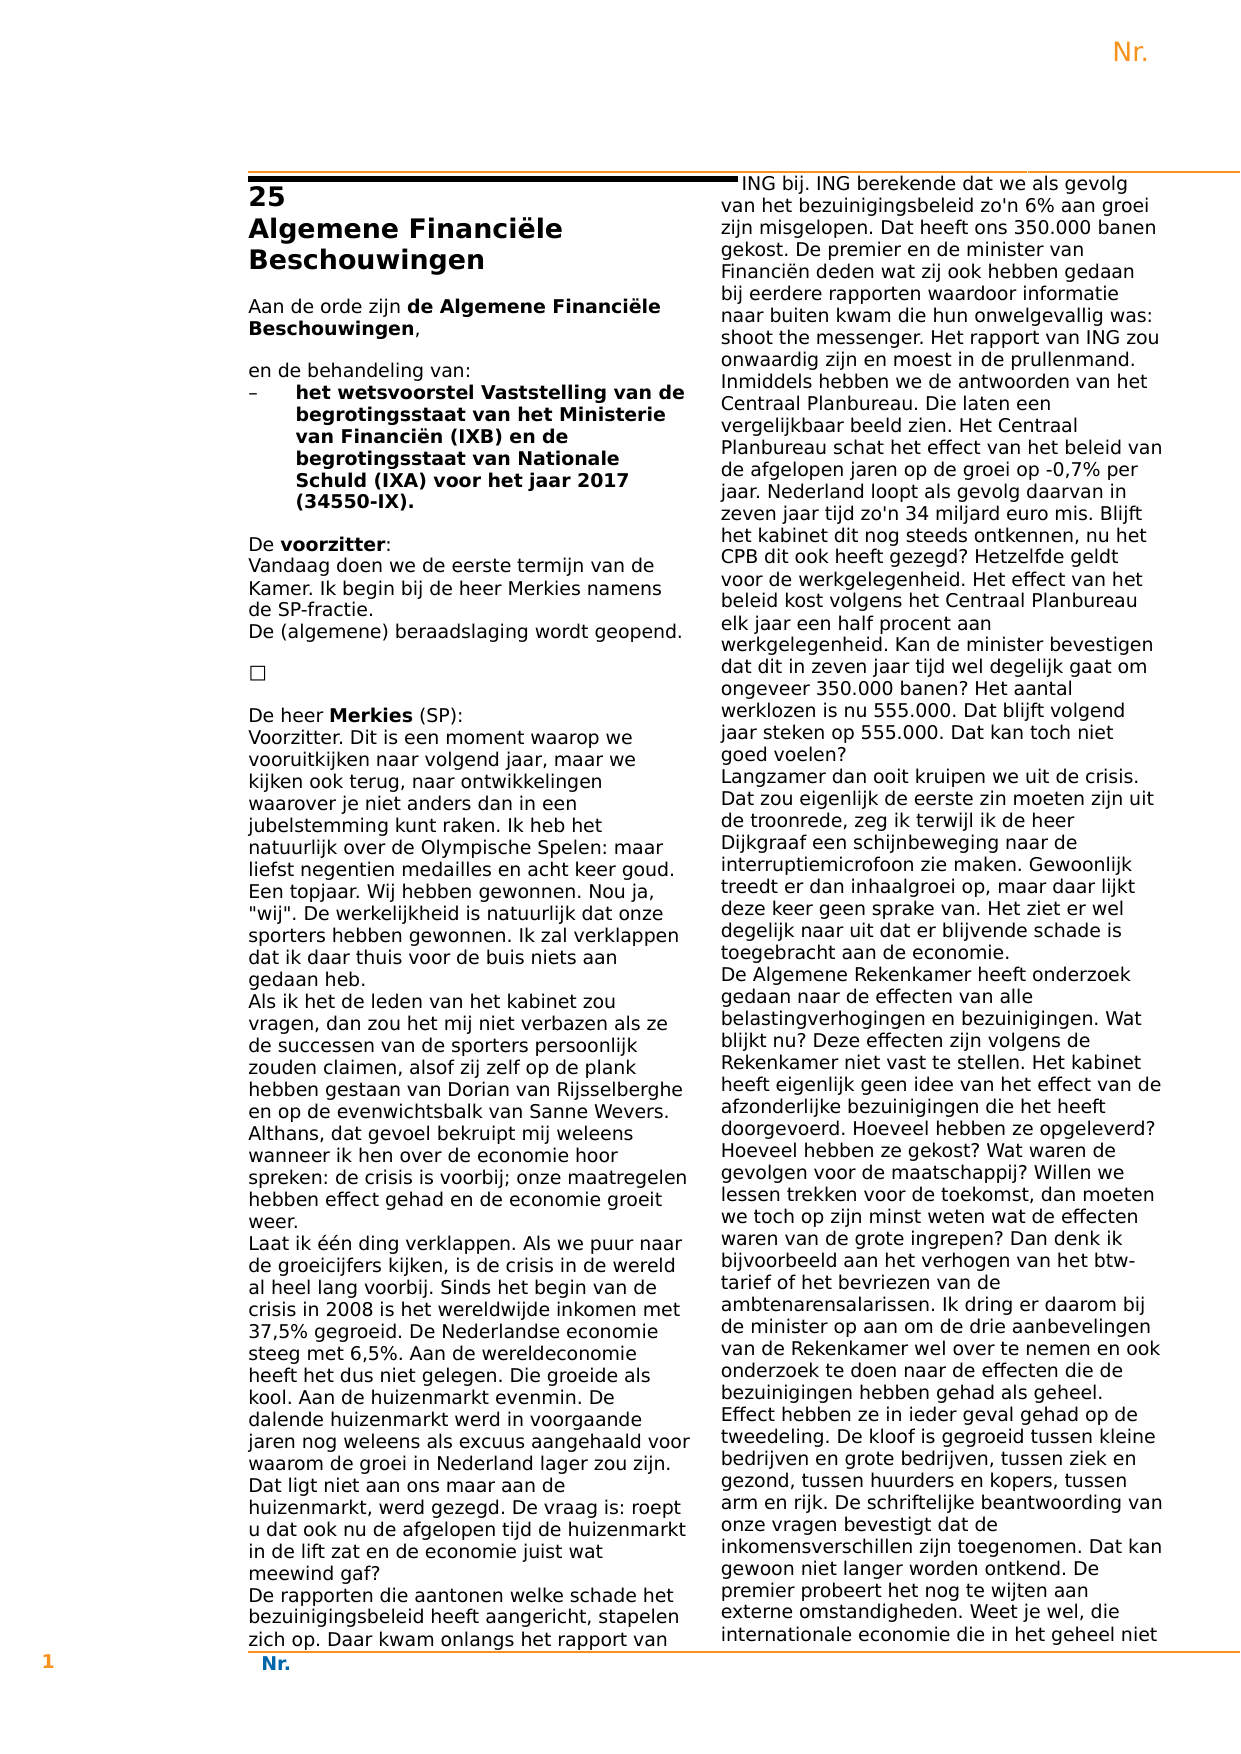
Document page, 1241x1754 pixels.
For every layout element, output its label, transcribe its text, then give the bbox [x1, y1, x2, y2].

text ING bij. ING berekende dat we als gevolg van het bezuinigingsbeleid zo'n 6% aan groei zijn misgelopen. Dat heeft ons 350.000 banen gekost. De premier en de minister van Financiën deden wat zij ook hebben gedaan bij eerdere rapporten waardoor informatie naar buiten kwam die hun onwelgevallig was: shoot the messenger. Het rapport van ING zou onwaardig zijn en moest in de prullenmand. [721, 173, 1163, 371]
text De heer Merkies (SP): [248, 705, 691, 727]
text Effect hebben ze in ieder geval gehad op de tweedeling. De kloof is gegroeid tussen kleine bedrijven en grote bedrijven, tussen ziek en gezond, tussen huurders en kopers, tussen arm en rijk. De schriftelijke beantwoording van onze vragen bevestigt dat de inkomensverschillen zijn toegenomen. Dat kan gewoon niet langer worden ontkend. De premier probeert het nog te wijten aan externe omstandigheden. Weet je wel, die internationale economie die in het geheel niet [721, 1404, 1163, 1645]
text Langzamer dan ooit kruipen we uit de crisis. Dat zou eigenlijk de eerste zin moeten zijn uit de troonrede, zeg ik terwijl ik de heer Dijkgraaf een schijnbeweging naar de interruptiemicrofoon zie maken. Gewoonlijk treedt er dan inhaalgroei op, maar daar lijkt deze keer geen sprake van. Het ziet er wel degelijk naar uit dat er blijvende schade is toegebracht aan de economie. [721, 766, 1163, 964]
text ⬜ [248, 663, 691, 685]
text De voorzitter: [248, 533, 691, 555]
text Aan de orde zijn de Algemene Financiële Beschouwingen, [248, 296, 691, 339]
text Laat ik één ding verklappen. Als we puur naar de groeicijfers kijken, is de crisis in de wereld al heel lang voorbij. Sinds het begin van de crisis in 2008 is het wereldwijde inkomen met 37,5% gegroeid. De Nederlandse economie steeg met 6,5%. Aan de wereldeconomie heeft het dus niet gelegen. Die groeide als kool. Aan de huizenmarkt evenmin. De dalende huizenmarkt werd in voorgaande jaren nog weleens als excuus aangehaald voor waarom de groei in Nederland lager zou zijn. Dat ligt niet aan ons maar aan de huizenmarkt, werd gezegd. De vraag is: roept u dat ook nu de afgelopen tijd de huizenmarkt in de lift zat en de economie juist wat meewind gaf? [248, 1233, 691, 1584]
text Inmiddels hebben we de antwoorden van het Centraal Planbureau. Die laten een vergelijkbaar beeld zien. Het Centraal Planbureau schat het effect van het beleid van de afgelopen jaren op de groei op -0,7% per jaar. Nederland loopt als gevolg daarvan in zeven jaar tijd zo'n 34 miljard euro mis. Blijft het kabinet dit nog steeds ontkennen, nu het CPB dit ook heeft gezegd? Hetzelfde geldt voor de werkgelegenheid. Het effect van het beleid kost volgens het Centraal Planbureau elk jaar een half procent aan werkgelegenheid. Kan de minister bevestigen dat dit in zeven jaar tijd wel degelijk gaat om ongeveer 350.000 banen? Het aantal werklozen is nu 555.000. Dat blijft volgend jaar steken op 555.000. Dat kan toch niet goed voelen? [721, 371, 1163, 766]
text Als ik het de leden van het kabinet zou vragen, dan zou het mij niet verbazen als ze de successen van de sporters persoonlijk zouden claimen, alsof zij zelf op de plank hebben gestaan van Dorian van Rijsselberghe en op de evenwichtsbalk van Sanne Wevers. Althans, dat gevoel bekruipt mij weleens wanneer ik hen over de economie hoor spreken: de crisis is voorbij; onze maatregelen hebben effect gehad en de economie groeit weer. [248, 991, 691, 1233]
title 25 Algemene Financiële Beschouwingen [248, 182, 691, 276]
text en de behandeling van: [248, 359, 691, 382]
text Voorzitter. Dit is een moment waarop we vooruitkijken naar volgend jaar, maar we kijken ook terug, naar ontwikkelingen waarover je niet anders dan in een jubelstemming kunt raken. Ik heb het natuurlijk over de Olympische Spelen: maar liefst negentien medailles en acht keer goud. Een topjaar. Wij hebben gewonnen. Nou ja, "wij". De werkelijkheid is natuurlijk dat onze sporters hebben gewonnen. Ik zal verklappen dat ik daar thuis voor de buis niets aan gedaan heb. [248, 727, 691, 991]
text Vandaag doen we de eerste termijn van de Kamer. Ik begin bij de heer Merkies namens de SP-fractie. [248, 555, 691, 621]
list het wetsvoorstel Vaststelling van de begrotingsstaat van het Ministerie van Financiën (IXB) en de begrotingsstaat van Nationale Schuld (IXA) voor het jaar 2017 (34550-IX). [248, 382, 691, 513]
text De rapporten die aantonen welke schade het bezuinigingsbeleid heeft aangericht, stapelen zich op. Daar kwam onlangs het rapport van [248, 1584, 691, 1650]
text De Algemene Rekenkamer heeft onderzoek gedaan naar de effecten van alle belastingverhogingen en bezuinigingen. Wat blijkt nu? Deze effecten zijn volgens de Rekenkamer niet vast te stellen. Het kabinet heeft eigenlijk geen idee van het effect van de afzonderlijke bezuinigingen die het heeft doorgevoerd. Hoeveel hebben ze opgeleverd? Hoeveel hebben ze gekost? Wat waren de gevolgen voor de maatschappij? Willen we lessen trekken voor de toekomst, dan moeten we toch op zijn minst weten wat de effecten waren van de grote ingrepen? Dan denk ik bijvoorbeeld aan het verhogen van het btw-tarief of het bevriezen van de ambtenarensalarissen. Ik dring er daarom bij de minister op aan om de drie aanbevelingen van de Rekenkamer wel over te nemen en ook onderzoek te doen naar de effecten die de bezuinigingen hebben gehad als geheel. [721, 964, 1163, 1404]
text De (algemene) beraadslaging wordt geopend. [248, 621, 691, 643]
